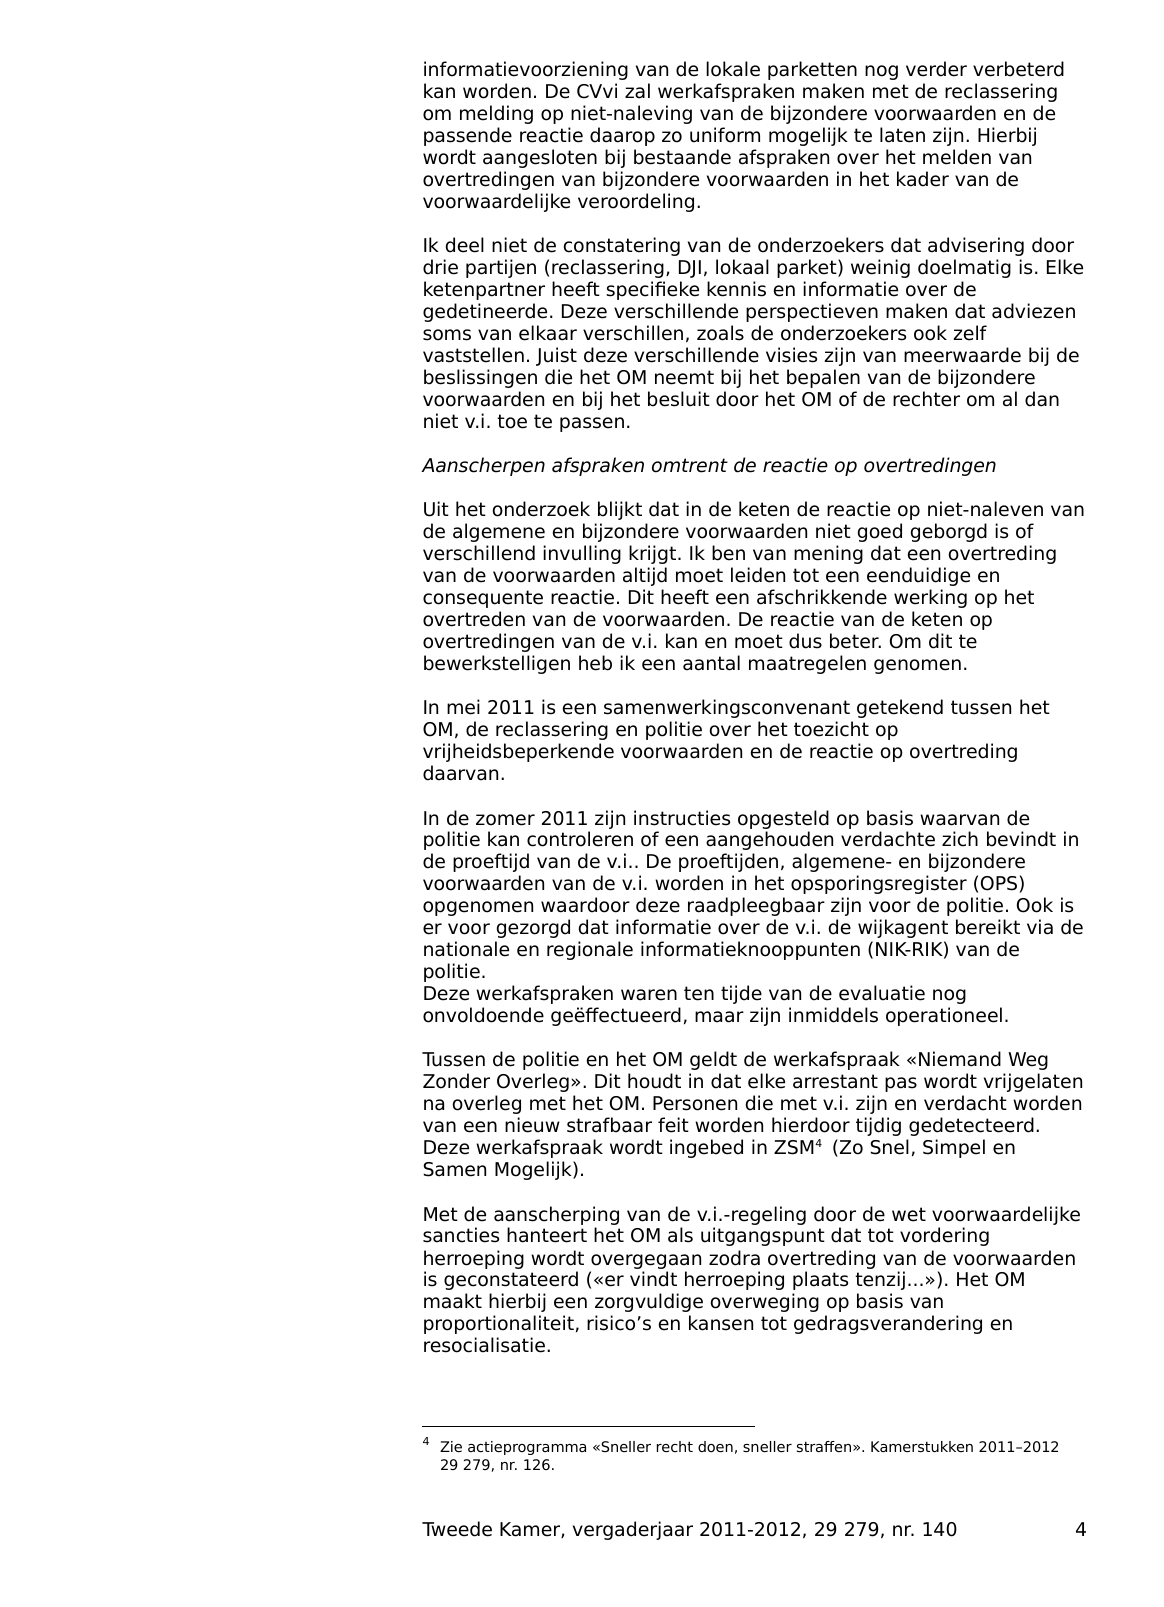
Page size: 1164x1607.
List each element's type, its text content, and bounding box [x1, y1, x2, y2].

text Uit het onderzoek blijkt dat in de keten de reactie op niet-naleven van de algemene en bijzondere voorwaarden niet goed geborgd is of verschillend invulling krijgt. Ik ben van mening dat een overtreding van de voorwaarden altijd moet leiden tot een eenduidige en consequente reactie. Dit heeft een afschrikkende werking op het overtreden van de voorwaarden. De reactie van de keten op overtredingen van de v.i. kan en moet dus beter. Om dit te bewerkstelligen heb ik een aantal maatregelen genomen. [422, 499, 1087, 675]
text Ik deel niet de constatering van de onderzoekers dat advisering door drie partijen (reclassering, DJI, lokaal parket) weinig doelmatig is. Elke ketenpartner heeft specifieke kennis en informatie over de gedetineerde. Deze verschillende perspectieven maken dat adviezen soms van elkaar verschillen, zoals de onderzoekers ook zelf vaststellen. Juist deze verschillende visies zijn van meerwaarde bij de beslissingen die het OM neemt bij het bepalen van de bijzondere voorwaarden en bij het besluit door het OM of de rechter om al dan niet v.i. toe te passen. [422, 235, 1087, 433]
text In mei 2011 is een samenwerkingsconvenant getekend tussen het OM, de reclassering en politie over het toezicht op vrijheidsbeperkende voorwaarden en de reactie op overtreding daarvan. [422, 697, 1087, 785]
text In de zomer 2011 zijn instructies opgesteld op basis waarvan de politie kan controleren of een aangehouden verdachte zich bevindt in de proeftijd van de v.i.. De proeftijden, algemene- en bijzondere voorwaarden van de v.i. worden in het opsporingsregister (OPS) opgenomen waardoor deze raadpleegbaar zijn voor de politie. Ook is er voor gezorgd dat informatie over de v.i. de wijkagent bereikt via de nationale en regionale informatieknooppunten (NIK-RIK) van de politie. [422, 807, 1087, 983]
text Deze werkafspraken waren ten tijde van de evaluatie nog onvoldoende geëffectueerd, maar zijn inmiddels operationeel. [422, 983, 1087, 1027]
text Zie actieprogramma «Sneller recht doen, sneller straffen». Kamerstukken 2011–2012 29 279, nr. 126. [422, 1435, 1087, 1474]
text informatievoorziening van de lokale parketten nog verder verbeterd kan worden. De CVvi zal werkafspraken maken met de reclassering om melding op niet-naleving van de bijzondere voorwaarden en de passende reactie daarop zo uniform mogelijk te laten zijn. Hierbij wordt aangesloten bij bestaande afspraken over het melden van overtredingen van bijzondere voorwaarden in het kader van de voorwaardelijke veroordeling. [422, 59, 1087, 213]
text Tussen de politie en het OM geldt de werkafspraak «Niemand Weg Zonder Overleg». Dit houdt in dat elke arrestant pas wordt vrijgelaten na overleg met het OM. Personen die met v.i. zijn en verdacht worden van een nieuw strafbaar feit worden hierdoor tijdig gedetecteerd. Deze werkafspraak wordt ingebed in ZSM (Zo Snel, Simpel en Samen Mogelijk). [422, 1049, 1087, 1181]
subtitle Aanscherpen afspraken omtrent de reactie op overtredingen [422, 455, 1087, 477]
text Met de aanscherping van de v.i.-regeling door de wet voorwaardelijke sancties hanteert het OM als uitgangspunt dat tot vordering herroeping wordt overgegaan zodra overtreding van de voorwaarden is geconstateerd («er vindt herroeping plaats tenzij...»). Het OM maakt hierbij een zorgvuldige overweging op basis van proportionaliteit, risico’s en kansen tot gedragsverandering en resocialisatie. [422, 1203, 1087, 1357]
